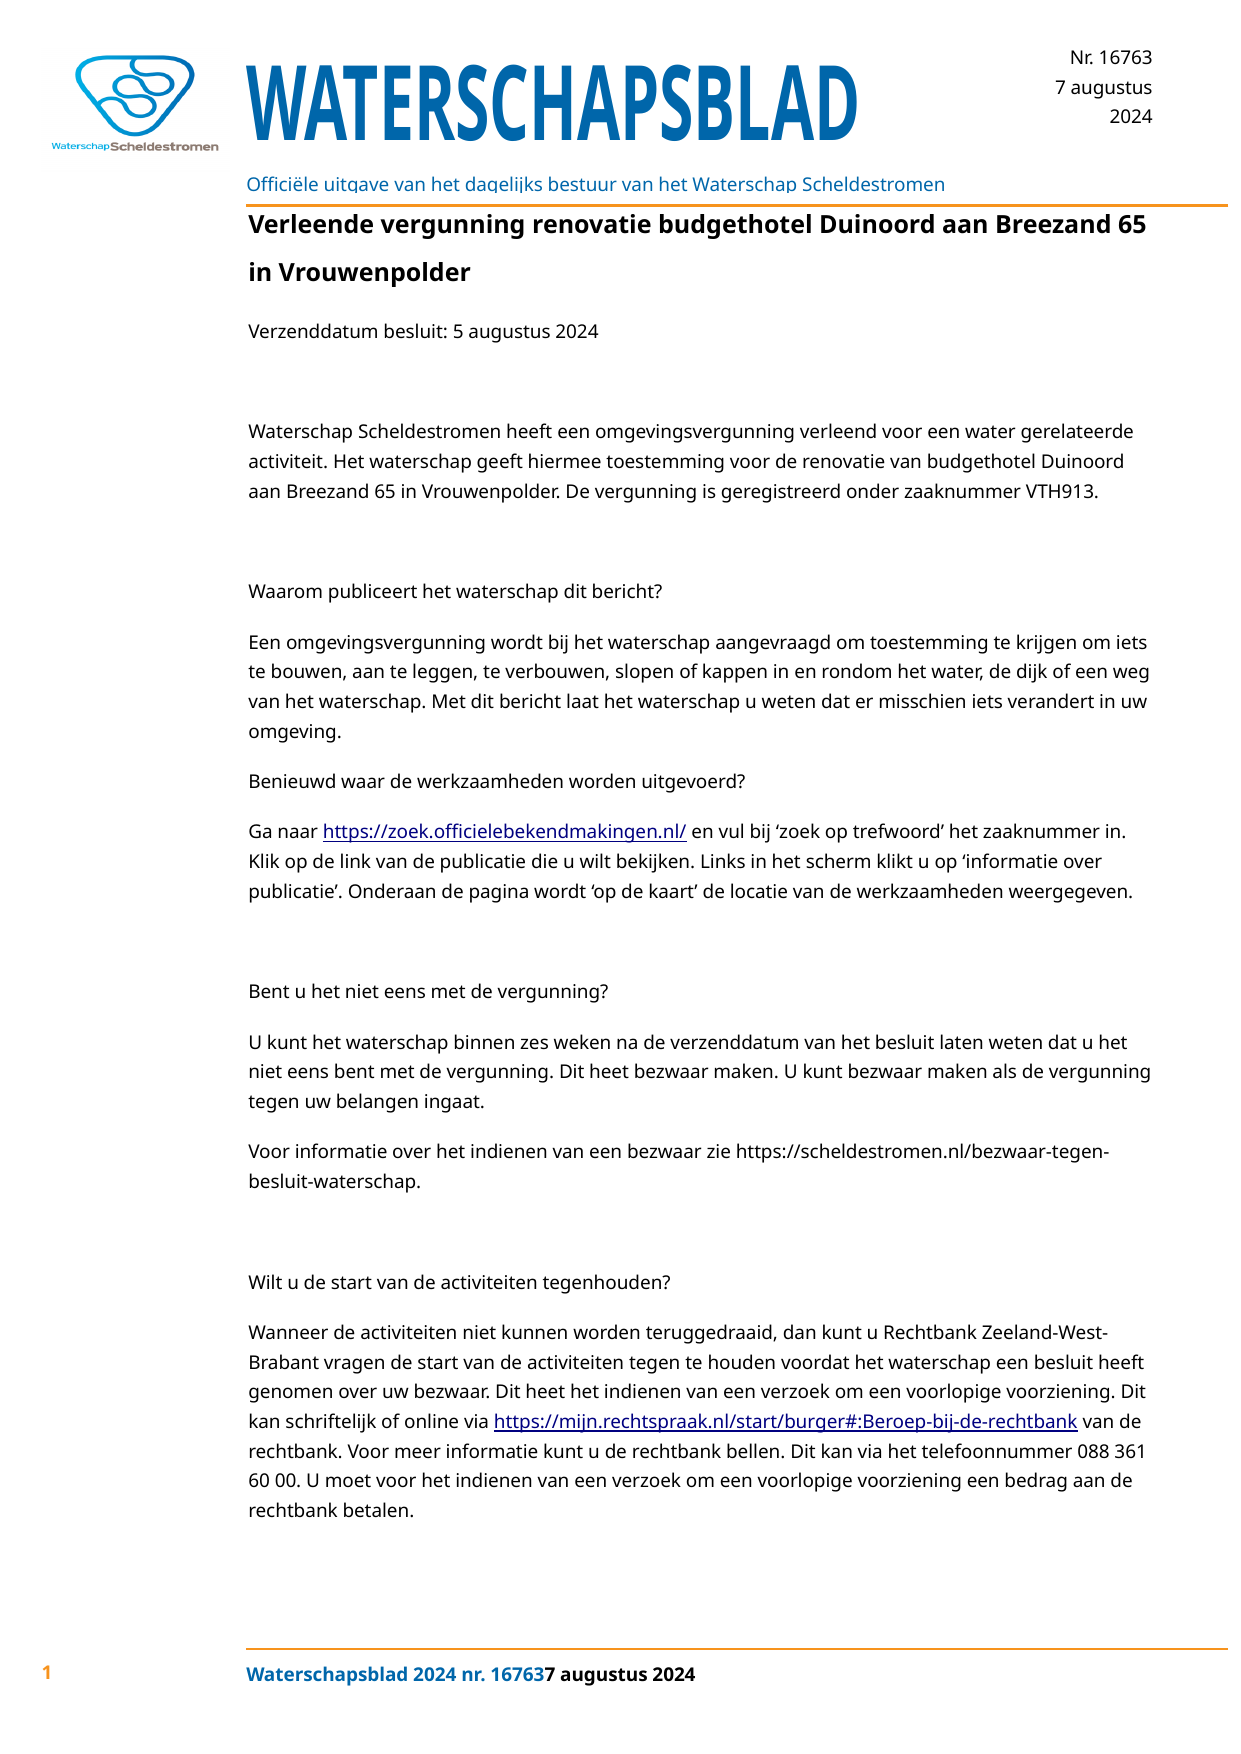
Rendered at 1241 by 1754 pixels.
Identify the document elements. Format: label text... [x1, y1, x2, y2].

text Verzenddatum besluit: 5 augustus 2024 [248, 318, 1152, 344]
text Waarom publiceert het waterschap dit bericht? [248, 579, 1152, 604]
text Wanneer de activiteiten niet kunnen worden teruggedraaid, dan kunt u Rechtbank Zeeland-West-Brabant vragen de start van de activiteiten tegen te houden voordat het waterschap een besluit heeft genomen over uw bezwaar. Dit heet het indienen van een verzoek om een voorlopige voorziening. Dit kan schriftelijk of online via https://mijn.rechtspraak.nl/start/burger#:Beroep-bij-de-rechtbank van de rechtbank. Voor meer informatie kunt u de rechtbank bellen. Dit kan via het telefoonnummer 088 361 60 00. U moet voor het indienen van een verzoek om een voorlopige voorziening een bedrag aan de rechtbank betalen. [248, 1319, 1152, 1523]
text Wilt u de start van de activiteiten tegenhouden? [248, 1269, 1152, 1295]
text Voor informatie over het indienen van een bezwaar zie https://scheldestromen.nl/bezwaar-tegen-besluit-waterschap. [248, 1139, 1152, 1194]
text Verleende vergunning renovatie budgethotel Duinoord aan Breezand 65 in Vrouwenpolder [248, 207, 1152, 288]
text Een omgevingsvergunning wordt bij het waterschap aangevraagd om toestemming te krijgen om iets te bouwen, aan te leggen, te verbouwen, slopen of kappen in en rondom het water, de dijk of een weg van het waterschap. Met dit bericht laat het waterschap u weten dat er misschien iets verandert in uw omgeving. [248, 629, 1152, 744]
text Bent u het niet eens met de vergunning? [248, 979, 1152, 1004]
text Waterschap Scheldestromen heeft een omgevingsvergunning verleend voor een water gerelateerde activiteit. Het waterschap geeft hiermee toestemming voor de renovatie van budgethotel Duinoord aan Breezand 65 in Vrouwenpolder. De vergunning is geregistreerd onder zaaknummer VTH913. [248, 419, 1152, 504]
text Ga naar https://zoek.officielebekendmakingen.nl/ en vul bij ‘zoek op trefwoord’ het zaaknummer in. Klik op de link van de publicatie die u wilt bekijken. Links in het scherm klikt u op ‘informatie over publicatie’. Onderaan de pagina wordt ‘op de kaart’ de locatie van de werkzaamheden weergegeven. [248, 819, 1152, 904]
picture [41, 47, 231, 172]
text Benieuwd waar de werkzaamheden worden uitgevoerd? [248, 768, 1152, 794]
text U kunt het waterschap binnen zes weken na de verzenddatum van het besluit laten weten dat u het niet eens bent met de vergunning. Dit heet bezwaar maken. U kunt bezwaar maken als de vergunning tegen uw belangen ingaat. [248, 1029, 1152, 1114]
